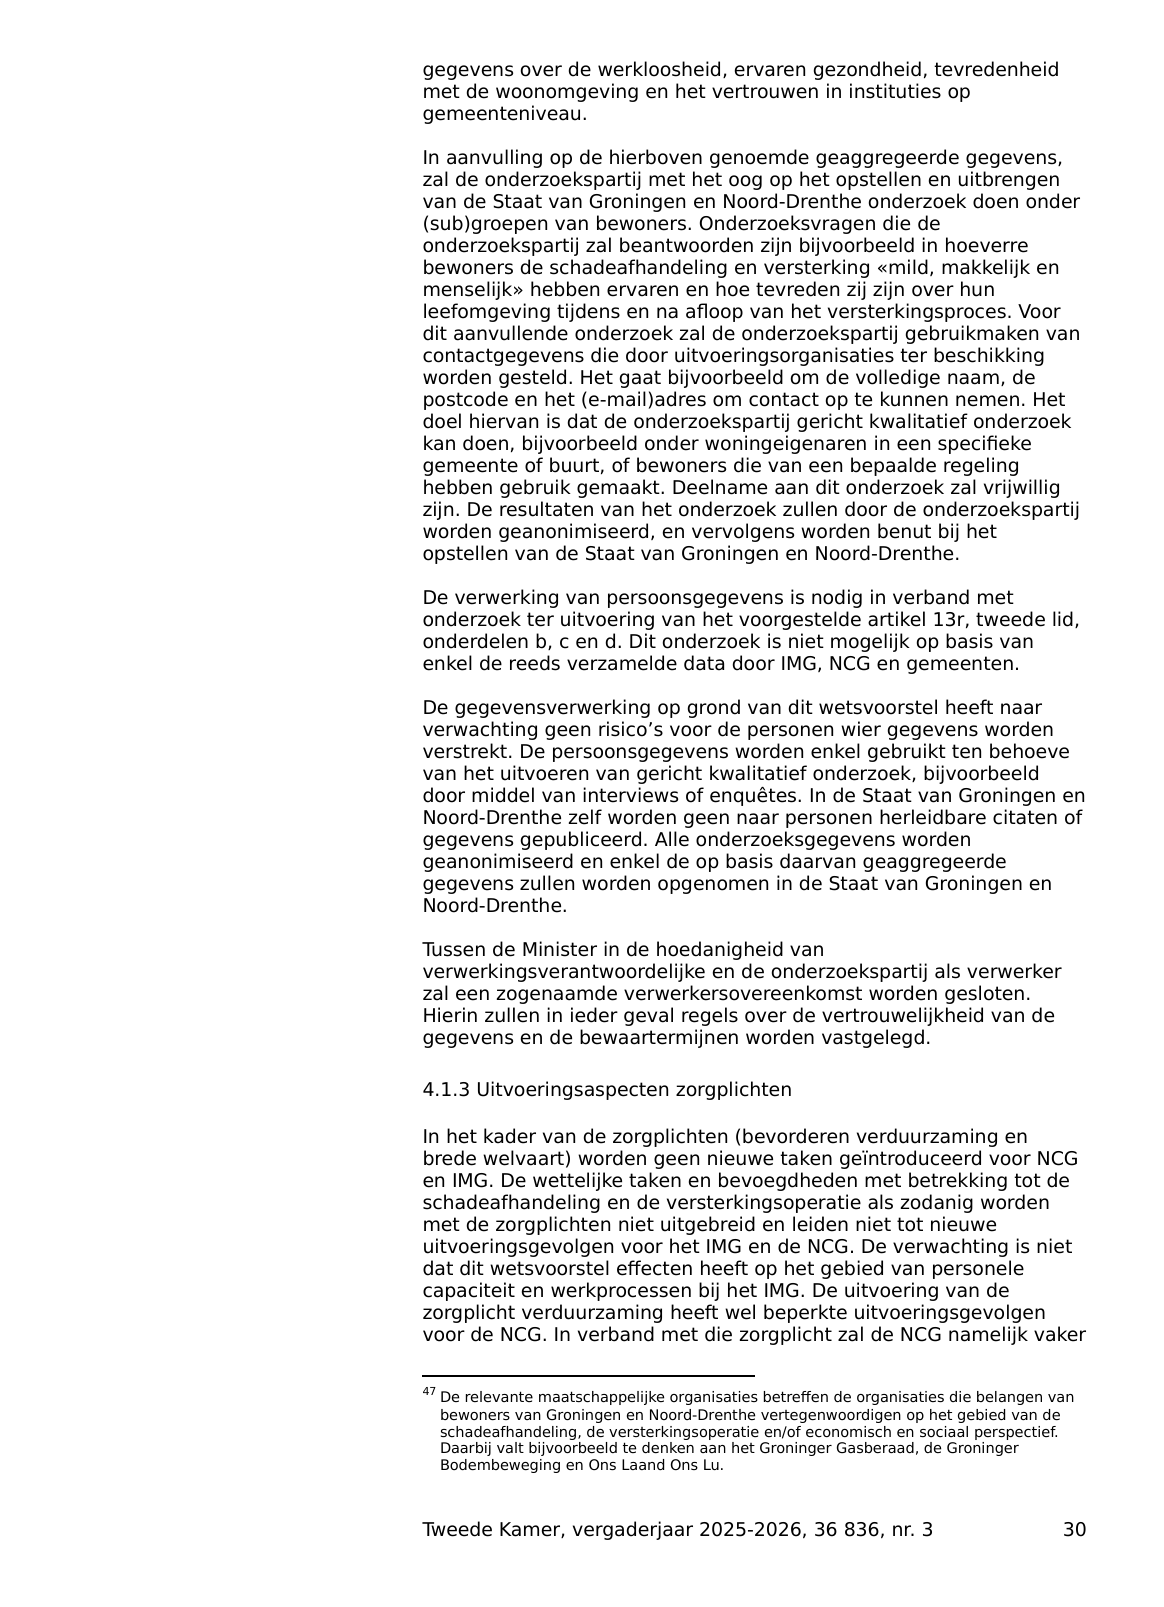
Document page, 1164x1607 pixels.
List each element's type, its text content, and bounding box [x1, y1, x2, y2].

text In het kader van de zorgplichten (bevorderen verduurzaming en brede welvaart) worden geen nieuwe taken geïntroduceerd voor NCG en IMG. De wettelijke taken en bevoegdheden met betrekking tot de schadeafhandeling en de versterkingsoperatie als zodanig worden met de zorgplichten niet uitgebreid en leiden niet tot nieuwe uitvoeringsgevolgen voor het IMG en de NCG. De verwachting is niet dat dit wetsvoorstel effecten heeft op het gebied van personele capaciteit en werkprocessen bij het IMG. De uitvoering van de zorgplicht verduurzaming heeft wel beperkte uitvoeringsgevolgen voor de NCG. In verband met die zorgplicht zal de NCG namelijk vaker [422, 1126, 1087, 1346]
text gegevens over de werkloosheid, ervaren gezondheid, tevredenheid met de woonomgeving en het vertrouwen in instituties op gemeenteniveau. [422, 59, 1087, 125]
text De gegevensverwerking op grond van dit wetsvoorstel heeft naar verwachting geen risico’s voor de personen wier gegevens worden verstrekt. De persoonsgegevens worden enkel gebruikt ten behoeve van het uitvoeren van gericht kwalitatief onderzoek, bijvoorbeeld door middel van interviews of enquêtes. In de Staat van Groningen en Noord-Drenthe zelf worden geen naar personen herleidbare citaten of gegevens gepubliceerd. Alle onderzoeksgegevens worden geanonimiseerd en enkel de op basis daarvan geaggregeerde gegevens zullen worden opgenomen in de Staat van Groningen en Noord-Drenthe. [422, 697, 1087, 917]
text In aanvulling op de hierboven genoemde geaggregeerde gegevens, zal de onderzoekspartij met het oog op het opstellen en uitbrengen van de Staat van Groningen en Noord-Drenthe onderzoek doen onder (sub)groepen van bewoners. Onderzoeksvragen die de onderzoekspartij zal beantwoorden zijn bijvoorbeeld in hoeverre bewoners de schadeafhandeling en versterking «mild, makkelijk en menselijk» hebben ervaren en hoe tevreden zij zijn over hun leefomgeving tijdens en na afloop van het versterkingsproces. Voor dit aanvullende onderzoek zal de onderzoekspartij gebruikmaken van contactgegevens die door uitvoeringsorganisaties ter beschikking worden gesteld. Het gaat bijvoorbeeld om de volledige naam, de postcode en het (e-mail)adres om contact op te kunnen nemen. Het doel hiervan is dat de onderzoekspartij gericht kwalitatief onderzoek kan doen, bijvoorbeeld onder woningeigenaren in een specifieke gemeente of buurt, of bewoners die van een bepaalde regeling hebben gebruik gemaakt. Deelname aan dit onderzoek zal vrijwillig zijn. De resultaten van het onderzoek zullen door de onderzoekspartij worden geanonimiseerd, en vervolgens worden benut bij het opstellen van de Staat van Groningen en Noord-Drenthe. [422, 147, 1087, 565]
text De verwerking van persoonsgegevens is nodig in verband met onderzoek ter uitvoering van het voorgestelde artikel 13r, tweede lid, onderdelen b, c en d. Dit onderzoek is niet mogelijk op basis van enkel de reeds verzamelde data door IMG, NCG en gemeenten. [422, 587, 1087, 675]
subtitle 4.1.3 Uitvoeringsaspecten zorgplichten [422, 1079, 1087, 1101]
text De relevante maatschappelijke organisaties betreffen de organisaties die belangen van bewoners van Groningen en Noord-Drenthe vertegenwoordigen op het gebied van de schadeafhandeling, de versterkingsoperatie en/of economisch en sociaal perspectief. Daarbij valt bijvoorbeeld te denken aan het Groninger Gasberaad, de Groninger Bodembeweging en Ons Laand Ons Lu. [422, 1385, 1087, 1474]
text Tussen de Minister in de hoedanigheid van verwerkingsverantwoordelijke en de onderzoekspartij als verwerker zal een zogenaamde verwerkersovereenkomst worden gesloten. Hierin zullen in ieder geval regels over de vertrouwelijkheid van de gegevens en de bewaartermijnen worden vastgelegd. [422, 939, 1087, 1049]
